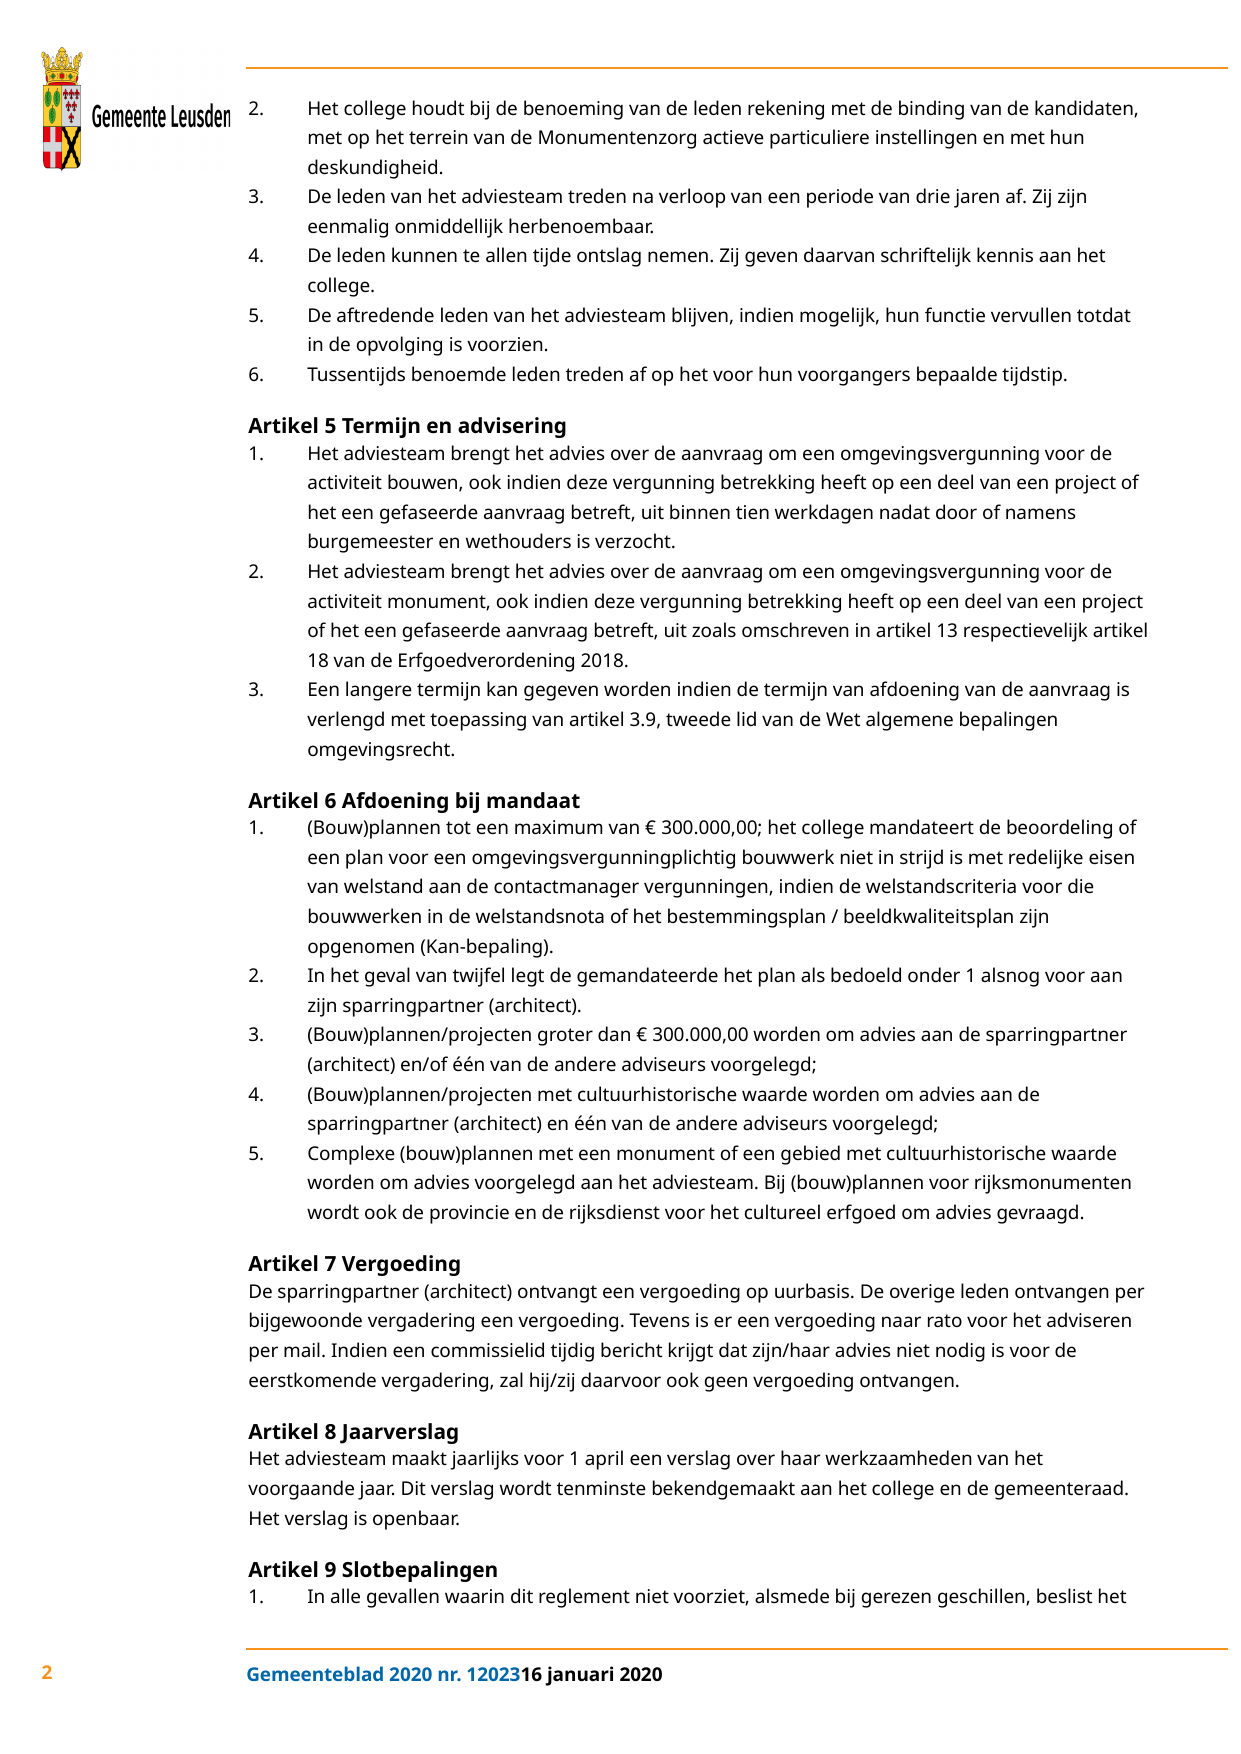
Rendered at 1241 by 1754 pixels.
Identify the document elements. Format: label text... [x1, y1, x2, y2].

text Artikel 8 Jaarverslag [248, 1417, 1152, 1446]
list Het college houdt bij de benoeming van de leden rekening met de binding van de kandidaten, met op het terrein van de Monumentenzorg actieve particuliere instellingen en met hun deskundigheid. [248, 95, 1152, 180]
text Artikel 7 Vergoeding [248, 1249, 1152, 1278]
list In alle gevallen waarin dit reglement niet voorziet, alsmede bij gerezen geschillen, beslist het [248, 1584, 1152, 1609]
list Tussentijds benoemde leden treden af op het voor hun voorgangers bepaalde tijdstip. [248, 361, 1152, 387]
list (Bouw)plannen/projecten met cultuurhistorische waarde worden om advies aan de sparringpartner (architect) en één van de andere adviseurs voorgelegd; [248, 1081, 1152, 1136]
list De leden kunnen te allen tijde ontslag nemen. Zij geven daarvan schriftelijk kennis aan het college. [248, 243, 1152, 298]
list (Bouw)plannen tot een maximum van € 300.000,00; het college mandateert de beoordeling of een plan voor een omgevingsvergunningplichtig bouwwerk niet in strijd is met redelijke eisen van welstand aan de contactmanager vergunningen, indien de welstandscriteria voor die bouwwerken in de welstandsnota of het bestemmingsplan / beeldkwaliteitsplan zijn opgenomen (Kan-bepaling). [248, 814, 1152, 959]
list (Bouw)plannen/projecten groter dan € 300.000,00 worden om advies aan de sparringpartner (architect) en/of één van de andere adviseurs voorgelegd; [248, 1022, 1152, 1077]
list De leden van het adviesteam treden na verloop van een periode van drie jaren af. Zij zijn eenmalig onmiddellijk herbenoembaar. [248, 183, 1152, 239]
text Artikel 6 Afdoening bij mandaat [248, 786, 1152, 814]
list Het adviesteam brengt het advies over de aanvraag om een omgevingsvergunning voor de activiteit monument, ook indien deze vergunning betrekking heeft op een deel van een project of het een gefaseerde aanvraag betreft, uit zoals omschreven in artikel 13 respectievelijk artikel 18 van de Erfgoedverordening 2018. [248, 558, 1152, 673]
list Complexe (bouw)plannen met een monument of een gebied met cultuurhistorische waarde worden om advies voorgelegd aan het adviesteam. Bij (bouw)plannen voor rijksmonumenten wordt ook de provincie en de rijksdienst voor het cultureel erfgoed om advies gevraagd. [248, 1140, 1152, 1225]
text Artikel 5 Termijn en advisering [248, 411, 1152, 440]
list De aftredende leden van het adviesteam blijven, indien mogelijk, hun functie vervullen totdat in de opvolging is voorzien. [248, 302, 1152, 357]
text De sparringpartner (architect) ontvangt een vergoeding op uurbasis. De overige leden ontvangen per bijgewoonde vergadering een vergoeding. Tevens is er een vergoeding naar rato voor het adviseren per mail. Indien een commissielid tijdig bericht krijgt dat zijn/haar advies niet nodig is voor de eerstkomende vergadering, zal hij/zij daarvoor ook geen vergoeding ontvangen. [248, 1278, 1152, 1392]
text Artikel 9 Slotbepalingen [248, 1555, 1152, 1584]
text Het adviesteam maakt jaarlijks voor 1 april een verslag over haar werkzaamheden van het voorgaande jaar. Dit verslag wordt tenminste bekendgemaakt aan het college en de gemeenteraad. Het verslag is openbaar. [248, 1446, 1152, 1531]
picture [41, 47, 231, 172]
list Het adviesteam brengt het advies over de aanvraag om een omgevingsvergunning voor de activiteit bouwen, ook indien deze vergunning betrekking heeft op een deel van een project of het een gefaseerde aanvraag betreft, uit binnen tien werkdagen nadat door of namens burgemeester en wethouders is verzocht. [248, 440, 1152, 554]
list In het geval van twijfel legt de gemandateerde het plan als bedoeld onder 1 alsnog voor aan zijn sparringpartner (architect). [248, 962, 1152, 1018]
list Een langere termijn kan gegeven worden indien de termijn van afdoening van de aanvraag is verlengd met toepassing van artikel 3.9, tweede lid van de Wet algemene bepalingen omgevingsrecht. [248, 677, 1152, 761]
